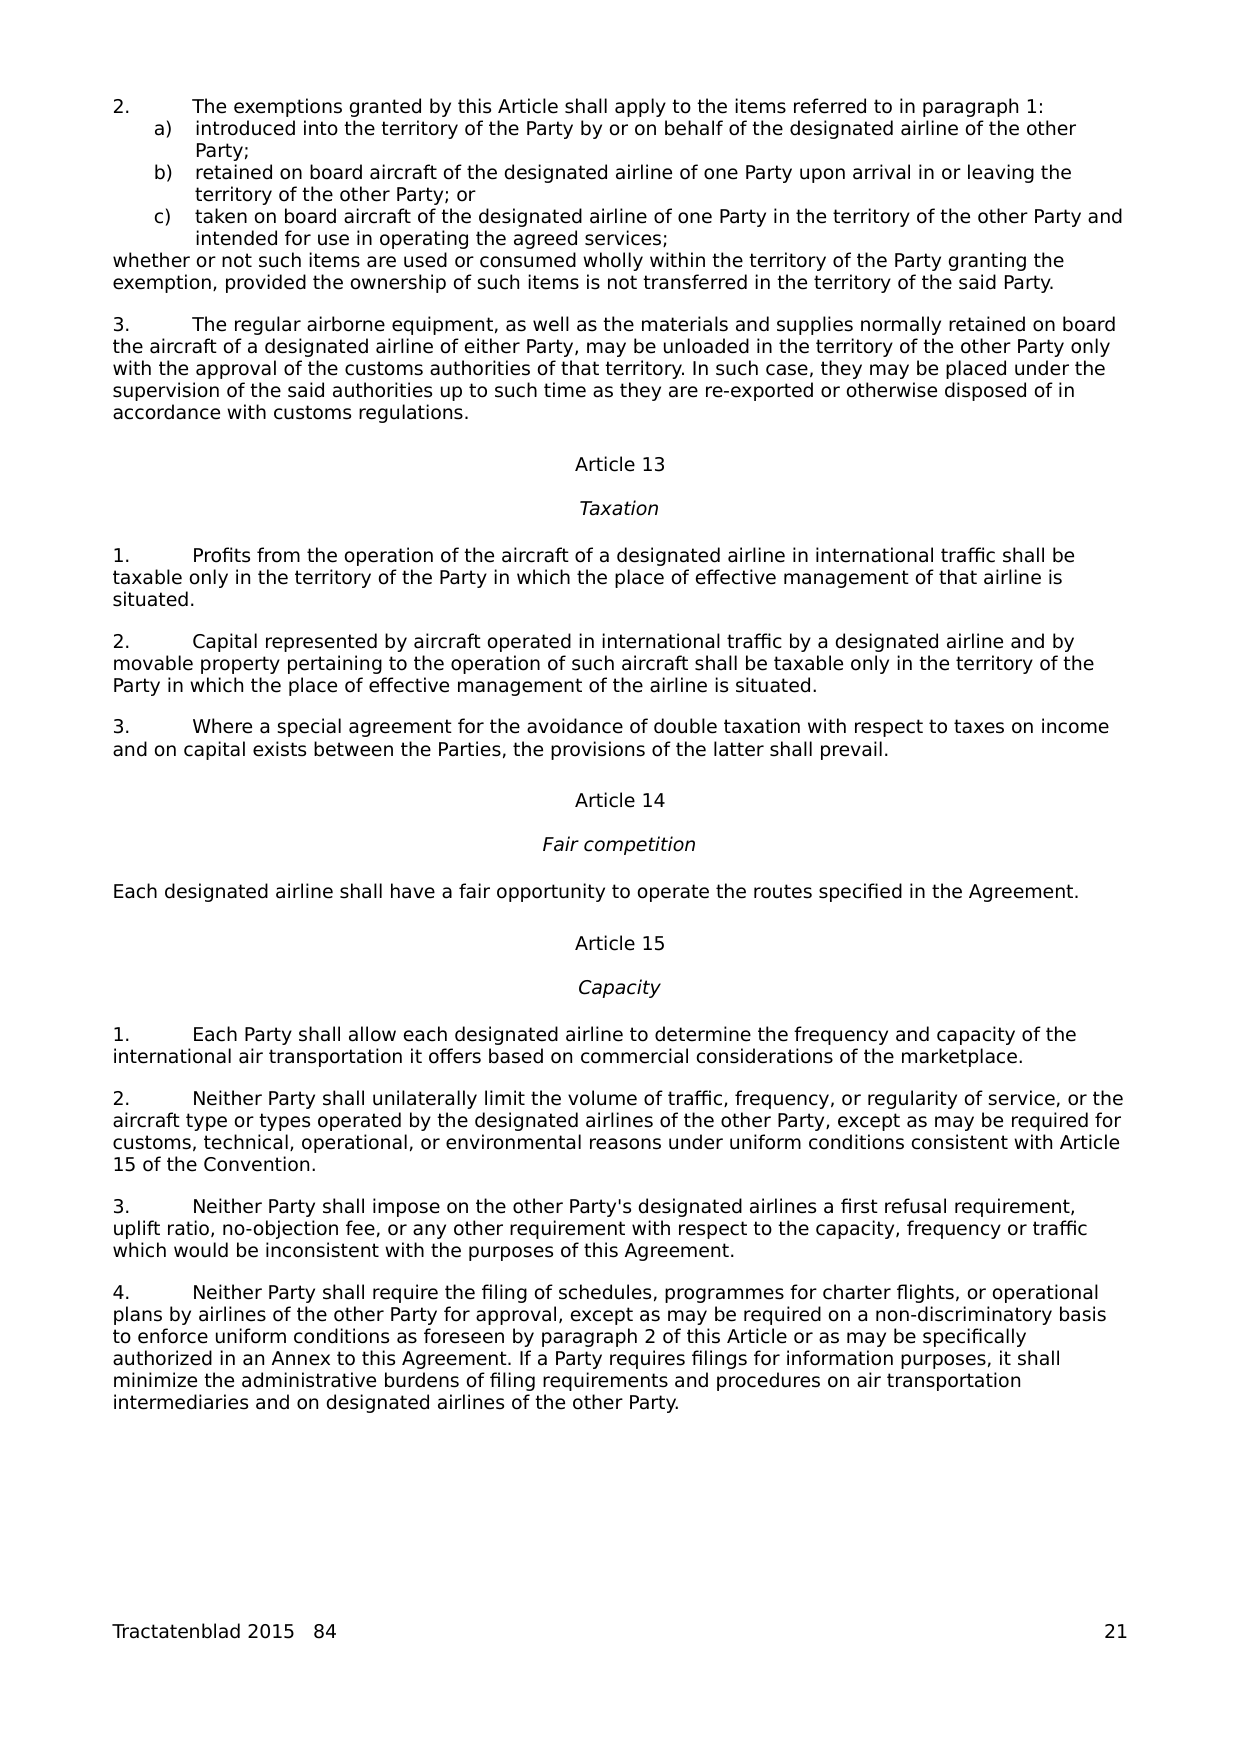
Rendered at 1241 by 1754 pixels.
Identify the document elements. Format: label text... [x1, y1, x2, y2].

text a) introduced into the territory of the Party by or on behalf of the designated airline of the other Party; [153, 118, 1128, 162]
text 2. The exemptions granted by this Article shall apply to the items referred to in paragraph 1: [112, 96, 1128, 118]
text 3. Where a special agreement for the avoidance of double taxation with respect to taxes on income and on capital exists between the Parties, the provisions of the latter shall prevail. [112, 716, 1128, 760]
text c) taken on board aircraft of the designated airline of one Party in the territory of the other Party and intended for use in operating the agreed services; [153, 206, 1128, 250]
subtitle Article 14 Fair competition [112, 790, 1128, 856]
text 2. Capital represented by aircraft operated in international traffic by a designated airline and by movable property pertaining to the operation of such aircraft shall be taxable only in the territory of the Party in which the place of effective management of the airline is situated. [112, 631, 1128, 696]
text Each designated airline shall have a fair opportunity to operate the routes specified in the Agreement. [112, 881, 1128, 903]
subtitle Article 13 Taxation [112, 454, 1128, 519]
text whether or not such items are used or consumed wholly within the territory of the Party granting the exemption, provided the ownership of such items is not transferred in the territory of the said Party. [112, 250, 1128, 294]
text 4. Neither Party shall require the filing of schedules, programmes for charter flights, or operational plans by airlines of the other Party for approval, except as may be required on a non-discriminatory basis to enforce uniform conditions as foreseen by paragraph 2 of this Article or as may be specifically authorized in an Annex to this Agreement. If a Party requires filings for information purposes, it shall minimize the administrative burdens of filing requirements and procedures on air transportation intermediaries and on designated airlines of the other Party. [112, 1282, 1128, 1414]
text 3. Neither Party shall impose on the other Party's designated airlines a first refusal requirement, uplift ratio, no-objection fee, or any other requirement with respect to the capacity, frequency or traffic which would be inconsistent with the purposes of this Agreement. [112, 1196, 1128, 1262]
text 2. Neither Party shall unilaterally limit the volume of traffic, frequency, or regularity of service, or the aircraft type or types operated by the designated airlines of the other Party, except as may be required for customs, technical, operational, or environmental reasons under uniform conditions consistent with Article 15 of the Convention. [112, 1088, 1128, 1176]
subtitle Article 15 Capacity [112, 933, 1128, 999]
text b) retained on board aircraft of the designated airline of one Party upon arrival in or leaving the territory of the other Party; or [153, 162, 1128, 206]
text 1. Each Party shall allow each designated airline to determine the frequency and capacity of the international air transportation it offers based on commercial considerations of the marketplace. [112, 1024, 1128, 1068]
text 1. Profits from the operation of the aircraft of a designated airline in international traffic shall be taxable only in the territory of the Party in which the place of effective management of that airline is situated. [112, 544, 1128, 611]
text 3. The regular airborne equipment, as well as the materials and supplies normally retained on board the aircraft of a designated airline of either Party, may be unloaded in the territory of the other Party only with the approval of the customs authorities of that territory. In such case, they may be placed under the supervision of the said authorities up to such time as they are re-exported or otherwise disposed of in accordance with customs regulations. [112, 314, 1128, 424]
